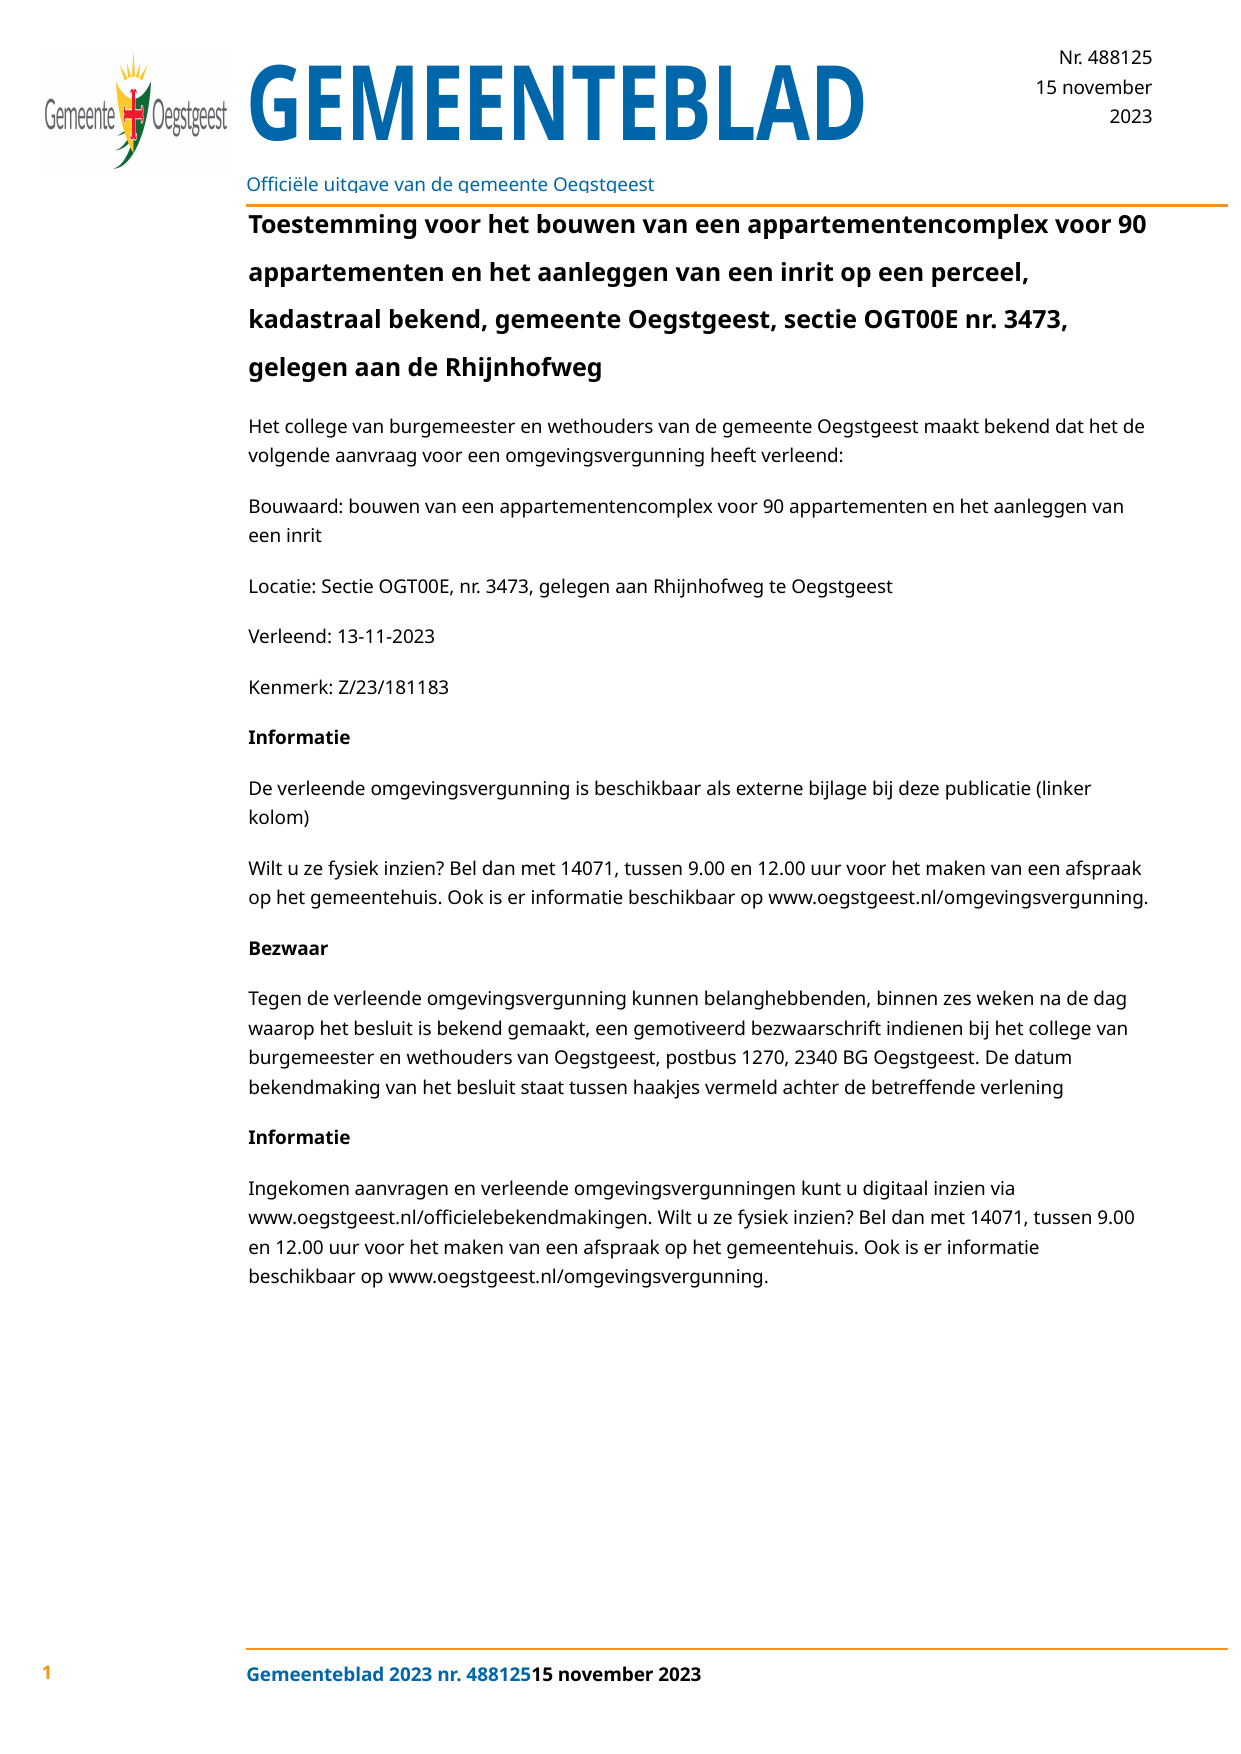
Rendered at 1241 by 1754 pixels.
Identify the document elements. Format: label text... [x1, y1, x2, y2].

text Informatie [248, 1124, 1152, 1150]
text Informatie [248, 724, 1152, 750]
text Locatie: Sectie OGT00E, nr. 3473, gelegen aan Rhijnhofweg te Oegstgeest [248, 573, 1152, 599]
text Het college van burgemeester en wethouders van de gemeente Oegstgeest maakt bekend dat het de volgende aanvraag voor een omgevingsvergunning heeft verleend: [248, 413, 1152, 468]
text Toestemming voor het bouwen van een appartementencomplex voor 90 appartementen en het aanleggen van een inrit op een perceel, kadastraal bekend, gemeente Oegstgeest, sectie OGT00E nr. 3473, gelegen aan de Rhijnhofweg [248, 207, 1152, 384]
text Verleend: 13-11-2023 [248, 623, 1152, 649]
text Bouwaard: bouwen van een appartementencomplex voor 90 appartementen en het aanleggen van een inrit [248, 493, 1152, 548]
text Wilt u ze fysiek inzien? Bel dan met 14071, tussen 9.00 en 12.00 uur voor het maken van een afspraak op het gemeentehuis. Ook is er informatie beschikbaar op www.oegstgeest.nl/omgevingsvergunning. [248, 855, 1152, 910]
text De verleende omgevingsvergunning is beschikbaar als externe bijlage bij deze publicatie (linker kolom) [248, 775, 1152, 830]
picture [41, 47, 231, 172]
text Tegen de verleende omgevingsvergunning kunnen belanghebbenden, binnen zes weken na de dag waarop het besluit is bekend gemaakt, een gemotiveerd bezwaarschrift indienen bij het college van burgemeester en wethouders van Oegstgeest, postbus 1270, 2340 BG Oegstgeest. De datum bekendmaking van het besluit staat tussen haakjes vermeld achter de betreffende verlening [248, 985, 1152, 1100]
text Kenmerk: Z/23/181183 [248, 674, 1152, 700]
text Bezwaar [248, 935, 1152, 961]
text Ingekomen aanvragen en verleende omgevingsvergunningen kunt u digitaal inzien via www.oegstgeest.nl/officielebekendmakingen. Wilt u ze fysiek inzien? Bel dan met 14071, tussen 9.00 en 12.00 uur voor het maken van een afspraak op het gemeentehuis. Ook is er informatie beschikbaar op www.oegstgeest.nl/omgevingsvergunning. [248, 1175, 1152, 1289]
